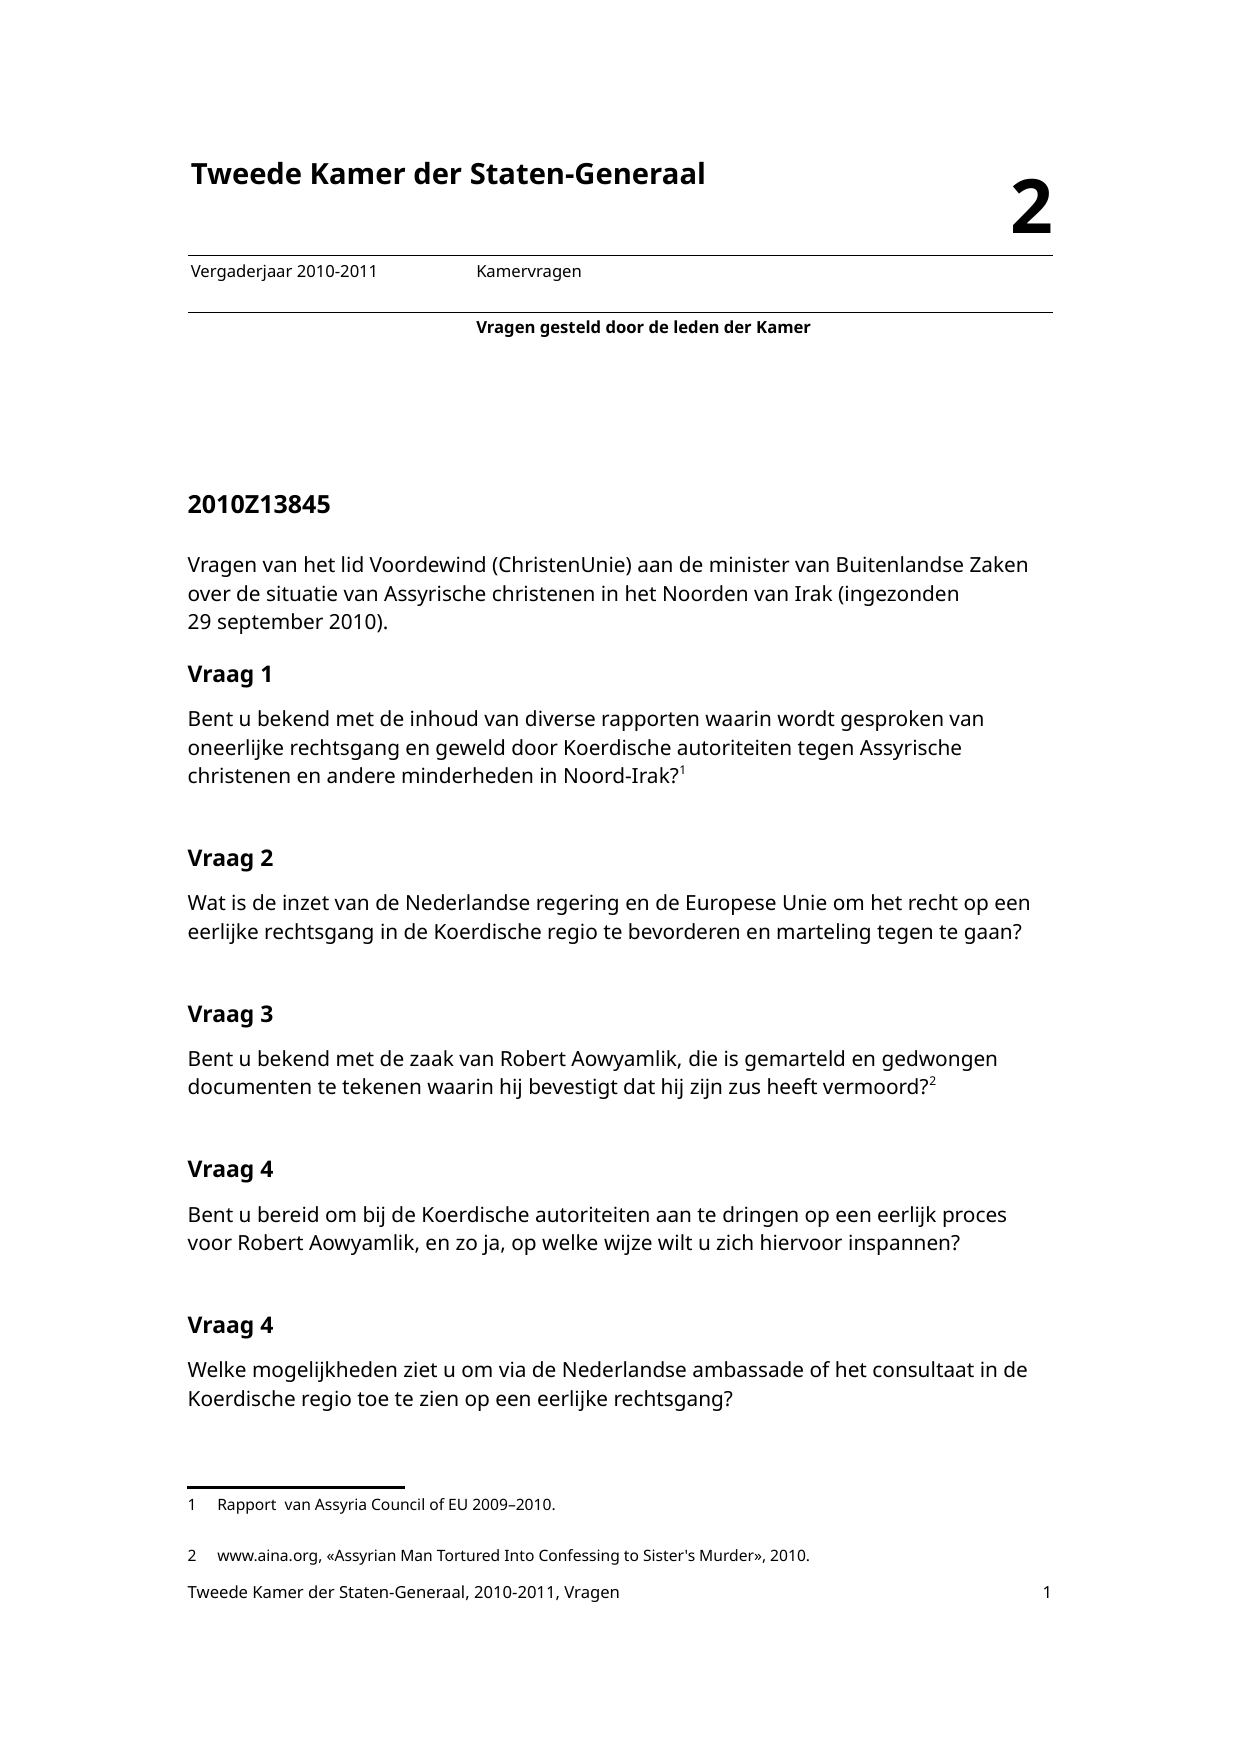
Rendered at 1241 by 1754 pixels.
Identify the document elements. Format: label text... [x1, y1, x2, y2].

subtitle Vraag 4 [187, 1153, 1053, 1185]
table_cell Vergaderjaar 2010-2011 [188, 256, 473, 312]
table_header Tweede Kamer der Staten-Generaal [188, 150, 879, 255]
text Vragen van het lid Voordewind (ChristenUnie) aan de minister van Buitenlandse Zaken over de situatie van Assyrische christenen in het Noorden van Irak (ingezonden 29 september 2010). [187, 550, 1053, 636]
text Welke mogelijkheden ziet u om via de Nederlandse ambassade of het consultaat in de Koerdische regio toe te zien op een eerlijke rechtsgang? [187, 1355, 1053, 1412]
text Wat is de inzet van de Nederlandse regering en de Europese Unie om het recht op een eerlijke rechtsgang in de Koerdische regio te bevorderen en marteling tegen te gaan? [187, 888, 1053, 945]
text www.aina.org, «Assyrian Man Tortured Into Confessing to Sister's Murder», 2010. [187, 1538, 1053, 1566]
subtitle Vraag 1 [187, 658, 1053, 689]
subtitle Vraag 2 [187, 842, 1053, 873]
table_header 2 [880, 150, 1053, 255]
table_cell Vragen gesteld door de leden der Kamer [473, 313, 1053, 339]
subtitle Vraag 4 [187, 1309, 1053, 1340]
text 2010Z13845 [187, 487, 1053, 521]
text Rapport van Assyria Council of EU 2009–2010. [187, 1479, 1053, 1508]
text Bent u bereid om bij de Koerdische autoriteiten aan te dringen op een eerlijk proces voor Robert Aowyamlik, en zo ja, op welke wijze wilt u zich hiervoor inspannen? [187, 1200, 1053, 1257]
table_cell [188, 313, 473, 339]
text Bent u bekend met de inhoud van diverse rapporten waarin wordt gesproken van oneerlijke rechtsgang en geweld door Koerdische autoriteiten tegen Assyrische christenen en andere minderheden in Noord-Irak? [187, 704, 1053, 790]
subtitle Vraag 3 [187, 998, 1053, 1029]
table_cell Kamervragen [473, 256, 1053, 312]
text Bent u bekend met de zaak van Robert Aowyamlik, die is gemarteld en gedwongen documenten te tekenen waarin hij bevestigt dat hij zijn zus heeft vermoord? [187, 1044, 1053, 1101]
